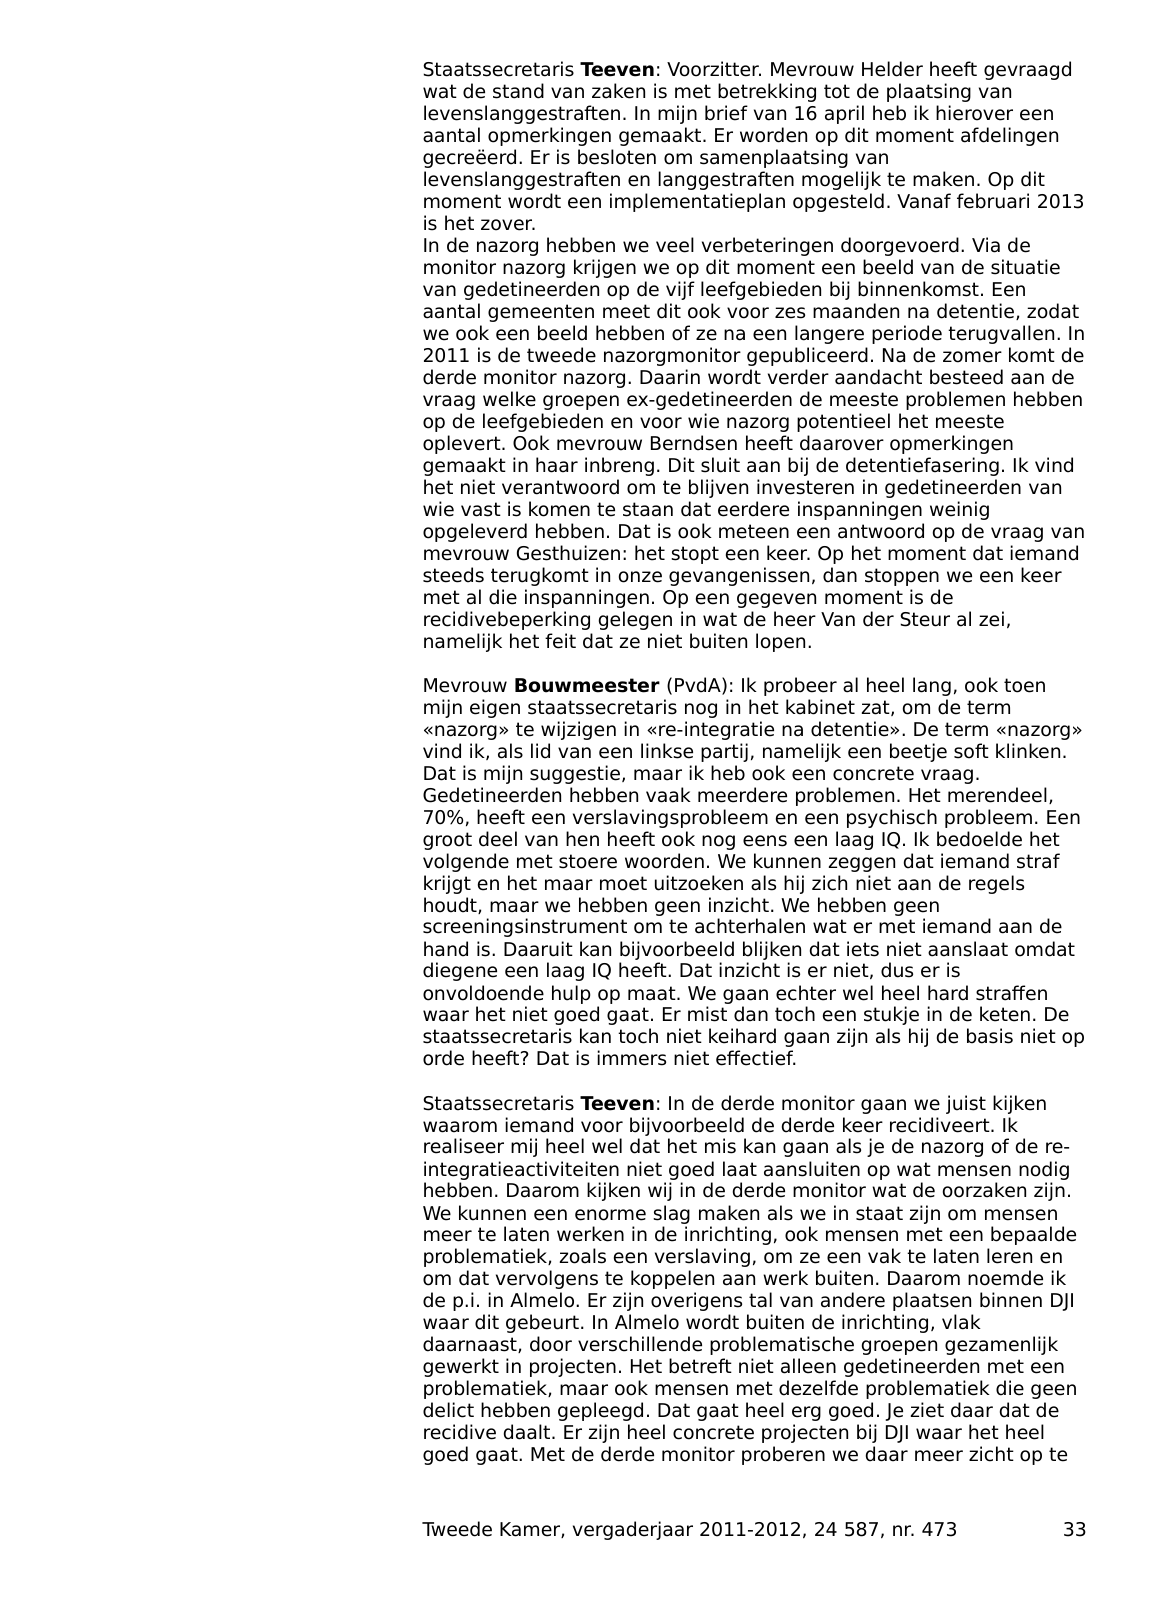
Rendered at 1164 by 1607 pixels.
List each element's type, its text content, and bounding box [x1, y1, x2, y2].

text Mevrouw Bouwmeester (PvdA): Ik probeer al heel lang, ook toen mijn eigen staatssecretaris nog in het kabinet zat, om de term «nazorg» te wijzigen in «re-integratie na detentie». De term «nazorg» vind ik, als lid van een linkse partij, namelijk een beetje soft klinken. Dat is mijn suggestie, maar ik heb ook een concrete vraag. Gedetineerden hebben vaak meerdere problemen. Het merendeel, 70%, heeft een verslavingsprobleem en een psychisch probleem. Een groot deel van hen heeft ook nog eens een laag IQ. Ik bedoelde het volgende met stoere woorden. We kunnen zeggen dat iemand straf krijgt en het maar moet uitzoeken als hij zich niet aan de regels houdt, maar we hebben geen inzicht. We hebben geen screeningsinstrument om te achterhalen wat er met iemand aan de hand is. Daaruit kan bijvoorbeeld blijken dat iets niet aanslaat omdat diegene een laag IQ heeft. Dat inzicht is er niet, dus er is onvoldoende hulp op maat. We gaan echter wel heel hard straffen waar het niet goed gaat. Er mist dan toch een stukje in de keten. De staatssecretaris kan toch niet keihard gaan zijn als hij de basis niet op orde heeft? Dat is immers niet effectief. [422, 675, 1087, 1070]
text Staatssecretaris Teeven: Voorzitter. Mevrouw Helder heeft gevraagd wat de stand van zaken is met betrekking tot de plaatsing van levenslanggestraften. In mijn brief van 16 april heb ik hierover een aantal opmerkingen gemaakt. Er worden op dit moment afdelingen gecreëerd. Er is besloten om samenplaatsing van levenslanggestraften en langgestraften mogelijk te maken. Op dit moment wordt een implementatieplan opgesteld. Vanaf februari 2013 is het zover. [422, 59, 1087, 235]
text Staatssecretaris Teeven: In de derde monitor gaan we juist kijken waarom iemand voor bijvoorbeeld de derde keer recidiveert. Ik realiseer mij heel wel dat het mis kan gaan als je de nazorg of de re-integratieactiviteiten niet goed laat aansluiten op wat mensen nodig hebben. Daarom kijken wij in de derde monitor wat de oorzaken zijn. We kunnen een enorme slag maken als we in staat zijn om mensen meer te laten werken in de inrichting, ook mensen met een bepaalde problematiek, zoals een verslaving, om ze een vak te laten leren en om dat vervolgens te koppelen aan werk buiten. Daarom noemde ik de p.i. in Almelo. Er zijn overigens tal van andere plaatsen binnen DJI waar dit gebeurt. In Almelo wordt buiten de inrichting, vlak daarnaast, door verschillende problematische groepen gezamenlijk gewerkt in projecten. Het betreft niet alleen gedetineerden met een problematiek, maar ook mensen met dezelfde problematiek die geen delict hebben gepleegd. Dat gaat heel erg goed. Je ziet daar dat de recidive daalt. Er zijn heel concrete projecten bij DJI waar het heel goed gaat. Met de derde monitor proberen we daar meer zicht op te [422, 1092, 1087, 1466]
text In de nazorg hebben we veel verbeteringen doorgevoerd. Via de monitor nazorg krijgen we op dit moment een beeld van de situatie van gedetineerden op de vijf leefgebieden bij binnenkomst. Een aantal gemeenten meet dit ook voor zes maanden na detentie, zodat we ook een beeld hebben of ze na een langere periode terugvallen. In 2011 is de tweede nazorgmonitor gepubliceerd. Na de zomer komt de derde monitor nazorg. Daarin wordt verder aandacht besteed aan de vraag welke groepen ex-gedetineerden de meeste problemen hebben op de leefgebieden en voor wie nazorg potentieel het meeste oplevert. Ook mevrouw Berndsen heeft daarover opmerkingen gemaakt in haar inbreng. Dit sluit aan bij de detentiefasering. Ik vind het niet verantwoord om te blijven investeren in gedetineerden van wie vast is komen te staan dat eerdere inspanningen weinig opgeleverd hebben. Dat is ook meteen een antwoord op de vraag van mevrouw Gesthuizen: het stopt een keer. Op het moment dat iemand steeds terugkomt in onze gevangenissen, dan stoppen we een keer met al die inspanningen. Op een gegeven moment is de recidivebeperking gelegen in wat de heer Van der Steur al zei, namelijk het feit dat ze niet buiten lopen. [422, 235, 1087, 652]
